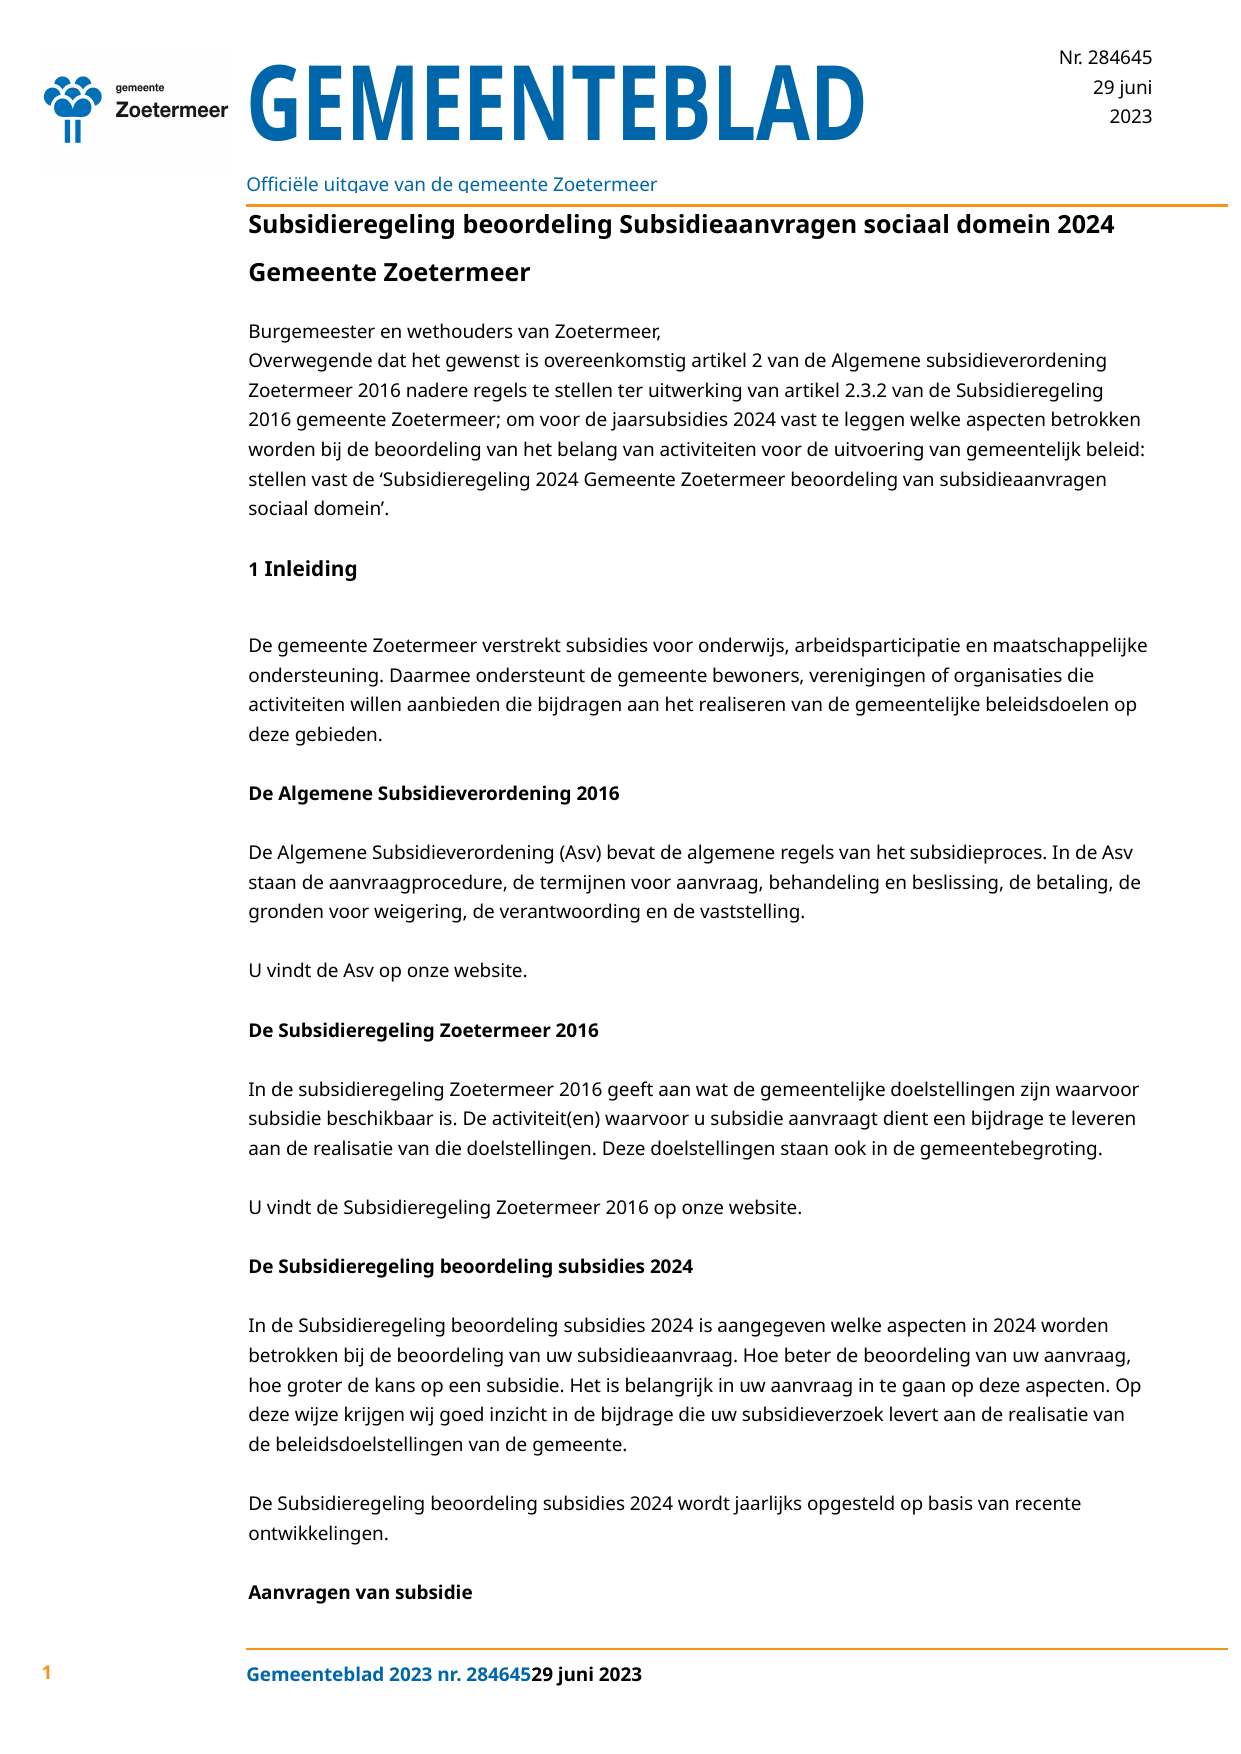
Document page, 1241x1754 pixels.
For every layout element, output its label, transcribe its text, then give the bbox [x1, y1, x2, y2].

text In de subsidieregeling Zoetermeer 2016 geeft aan wat de gemeentelijke doelstellingen zijn waarvoor subsidie beschikbaar is. De activiteit(en) waarvoor u subsidie aanvraagt dient een bijdrage te leveren aan de realisatie van die doelstellingen. Deze doelstellingen staan ook in de gemeentebegroting. [248, 1076, 1152, 1161]
text De gemeente Zoetermeer verstrekt subsidies voor onderwijs, arbeidsparticipatie en maatschappelijke ondersteuning. Daarmee ondersteunt de gemeente bewoners, verenigingen of organisaties die activiteiten willen aanbieden die bijdragen aan het realiseren van de gemeentelijke beleidsdoelen op deze gebieden. [248, 632, 1152, 747]
text De Algemene Subsidieverordening (Asv) bevat de algemene regels van het subsidieproces. In de Asv staan de aanvraagprocedure, de termijnen voor aanvraag, behandeling en beslissing, de betaling, de gronden voor weigering, de verantwoording en de vaststelling. [248, 839, 1152, 924]
text Overwegende dat het gewenst is overeenkomstig artikel 2 van de Algemene subsidieverordening Zoetermeer 2016 nadere regels te stellen ter uitwerking van artikel 2.3.2 van de Subsidieregeling 2016 gemeente Zoetermeer; om voor de jaarsubsidies 2024 vast te leggen welke aspecten betrokken worden bij de beoordeling van het belang van activiteiten voor de uitvoering van gemeentelijk beleid: stellen vast de ‘Subsidieregeling 2024 Gemeente Zoetermeer beoordeling van subsidieaanvragen sociaal domein’. [248, 347, 1152, 521]
text De Subsidieregeling Zoetermeer 2016 [248, 1017, 1152, 1043]
text U vindt de Subsidieregeling Zoetermeer 2016 op onze website. [248, 1194, 1152, 1220]
text Burgemeester en wethouders van Zoetermeer, [248, 318, 1152, 344]
text De Subsidieregeling beoordeling subsidies 2024 wordt jaarlijks opgesteld op basis van recente ontwikkelingen. [248, 1490, 1152, 1546]
text De Subsidieregeling beoordeling subsidies 2024 [248, 1253, 1152, 1279]
text U vindt de Asv op onze website. [248, 958, 1152, 983]
text In de Subsidieregeling beoordeling subsidies 2024 is aangegeven welke aspecten in 2024 worden betrokken bij de beoordeling van uw subsidieaanvraag. Hoe beter de beoordeling van uw aanvraag, hoe groter de kans op een subsidie. Het is belangrijk in uw aanvraag in te gaan op deze aspecten. Op deze wijze krijgen wij goed inzicht in de bijdrage die uw subsidieverzoek levert aan de realisatie van de beleidsdoelstellingen van de gemeente. [248, 1313, 1152, 1457]
text Aanvragen van subsidie [248, 1579, 1152, 1605]
text Subsidieregeling beoordeling Subsidieaanvragen sociaal domein 2024 Gemeente Zoetermeer [248, 207, 1152, 288]
picture [41, 47, 231, 172]
text De Algemene Subsidieverordening 2016 [248, 780, 1152, 806]
text 1 Inleiding [248, 554, 1152, 583]
